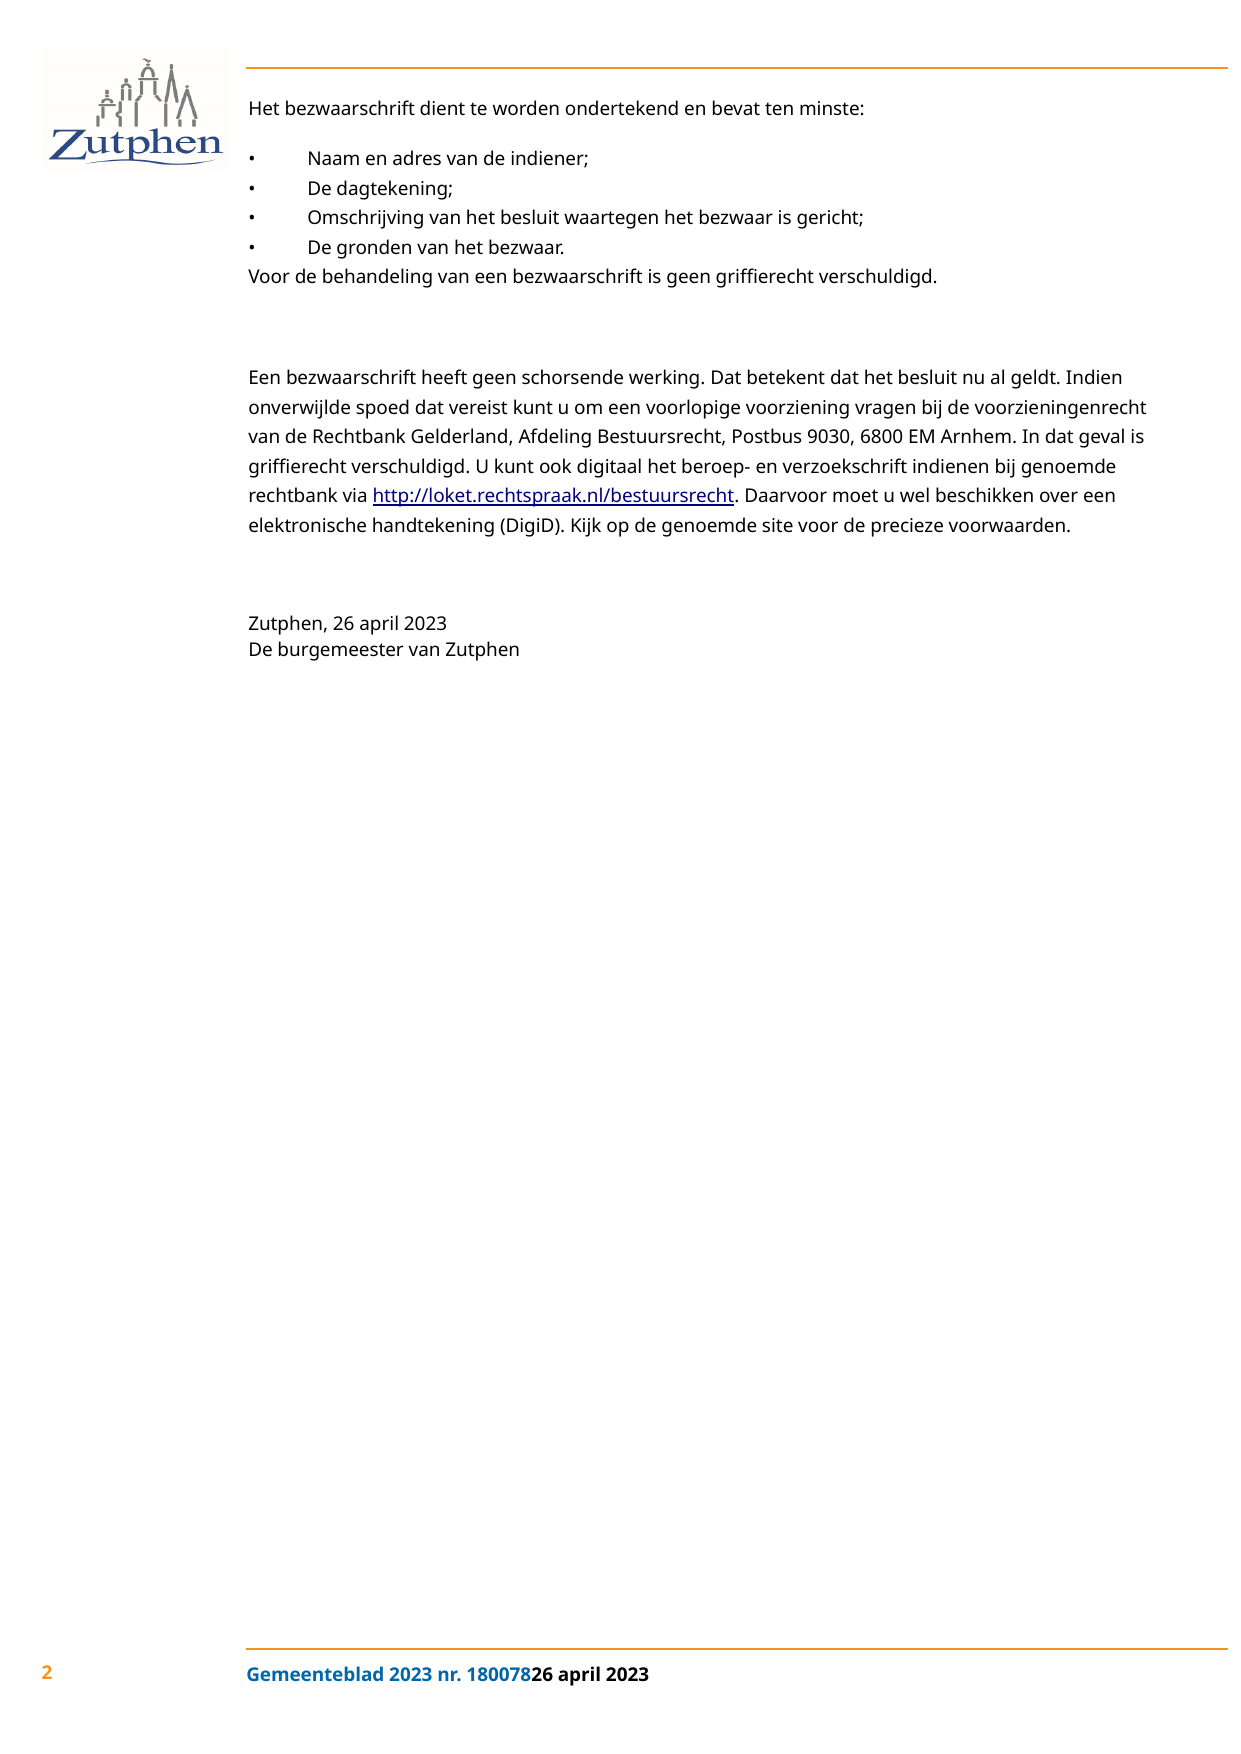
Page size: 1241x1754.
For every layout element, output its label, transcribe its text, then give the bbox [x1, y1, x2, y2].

text Een bezwaarschrift heeft geen schorsende werking. Dat betekent dat het besluit nu al geldt. Indien onverwijlde spoed dat vereist kunt u om een voorlopige voorziening vragen bij de voorzieningenrecht van de Rechtbank Gelderland, Afdeling Bestuursrecht, Postbus 9030, 6800 EM Arnhem. In dat geval is griffierecht verschuldigd. U kunt ook digitaal het beroep- en verzoekschrift indienen bij genoemde rechtbank via http://loket.rechtspraak.nl/bestuursrecht. Daarvoor moet u wel beschikken over een elektronische handtekening (DigiD). Kijk op de genoemde site voor de precieze voorwaarden. [248, 364, 1152, 538]
text Het bezwaarschrift dient te worden ondertekend en bevat ten minste: [248, 95, 1152, 121]
text De burgemeester van Zutphen [248, 636, 1152, 662]
text Voor de behandeling van een bezwaarschrift is geen griffierecht verschuldigd. [248, 263, 1152, 289]
text Zutphen, 26 april 2023 [248, 611, 1152, 636]
list Omschrijving van het besluit waartegen het bezwaar is gericht; [248, 204, 1152, 230]
list Naam en adres van de indiener; [248, 145, 1152, 171]
picture [41, 47, 231, 172]
list De gronden van het bezwaar. [248, 234, 1152, 260]
list De dagtekening; [248, 175, 1152, 201]
